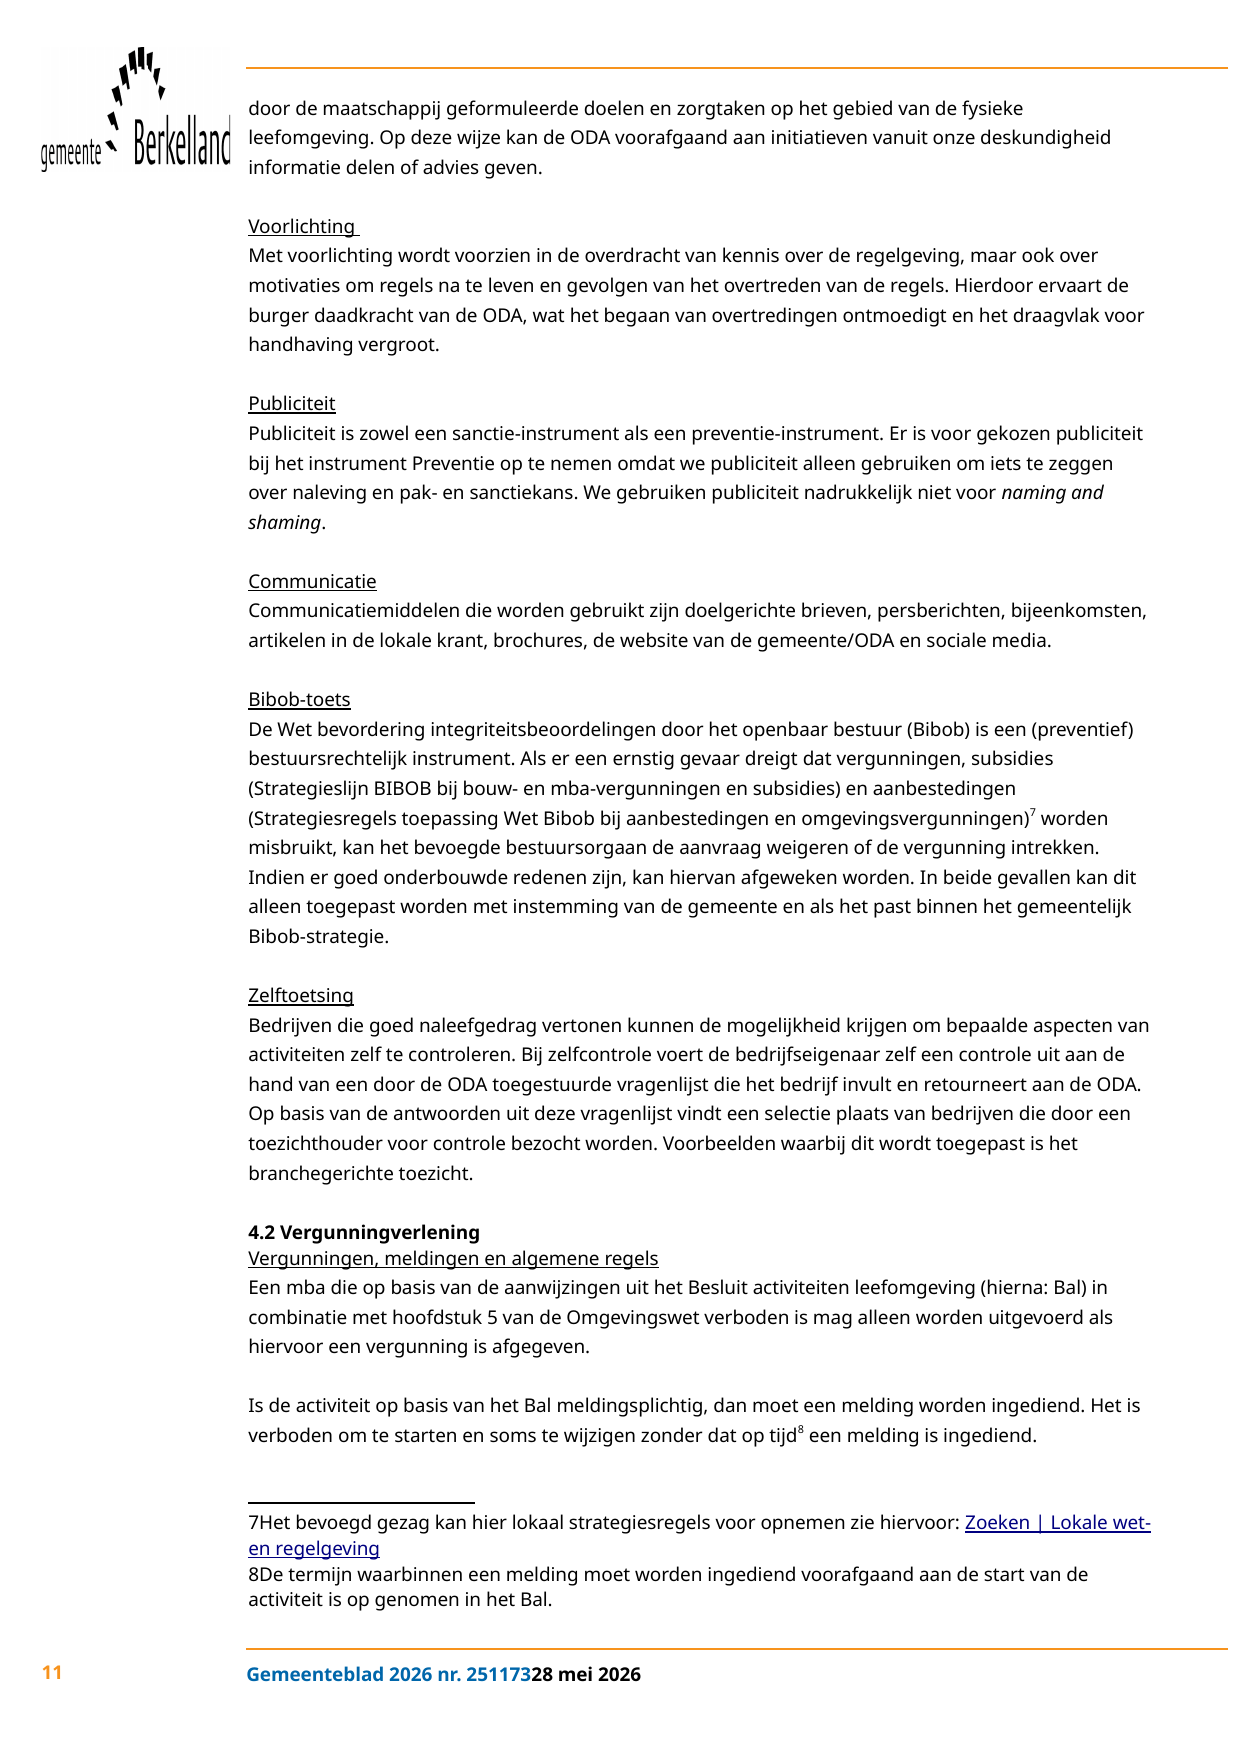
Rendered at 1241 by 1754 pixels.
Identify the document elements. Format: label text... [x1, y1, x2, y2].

text De termijn waarbinnen een melding moet worden ingediend voorafgaand aan de start van de activiteit is op genomen in het Bal. [248, 1561, 1152, 1612]
text Is de activiteit op basis van het Bal meldingsplichtig, dan moet een melding worden ingediend. Het is verboden om te starten en soms te wijzigen zonder dat op tijd een melding is ingediend. [248, 1393, 1152, 1448]
text Publiciteit is zowel een sanctie-instrument als een preventie-instrument. Er is voor gekozen publiciteit bij het instrument Preventie op te nemen omdat we publiciteit alleen gebruiken om iets te zeggen over naleving en pak- en sanctiekans. We gebruiken publiciteit nadrukkelijk niet voor naming and shaming. [248, 420, 1152, 535]
text Vergunningen, meldingen en algemene regels [248, 1245, 1152, 1270]
text Bedrijven die goed naleefgedrag vertonen kunnen de mogelijkheid krijgen om bepaalde aspecten van activiteiten zelf te controleren. Bij zelfcontrole voert de bedrijfseigenaar zelf een controle uit aan de hand van een door de ODA toegestuurde vragenlijst die het bedrijf invult en retourneert aan de ODA. Op basis van de antwoorden uit deze vragenlijst vindt een selectie plaats van bedrijven die door een toezichthouder voor controle bezocht worden. Voorbeelden waarbij dit wordt toegepast is het branchegerichte toezicht. [248, 1012, 1152, 1186]
text door de maatschappij geformuleerde doelen en zorgtaken op het gebied van de fysieke leefomgeving. Op deze wijze kan de ODA voorafgaand aan initiatieven vanuit onze deskundigheid informatie delen of advies geven. [248, 95, 1152, 180]
text Een mba die op basis van de aanwijzingen uit het Besluit activiteiten leefomgeving (hierna: Bal) in combinatie met hoofdstuk 5 van de Omgevingswet verboden is mag alleen worden uitgevoerd als hiervoor een vergunning is afgegeven. [248, 1274, 1152, 1359]
text Het bevoegd gezag kan hier lokaal strategiesregels voor opnemen zie hiervoor: Zoeken | Lokale wet- en regelgeving [248, 1509, 1152, 1561]
text Met voorlichting wordt voorzien in de overdracht van kennis over de regelgeving, maar ook over motivaties om regels na te leven en gevolgen van het overtreden van de regels. Hierdoor ervaart de burger daadkracht van de ODA, wat het begaan van overtredingen ontmoedigt en het draagvlak voor handhaving vergroot. [248, 243, 1152, 357]
text Communicatie [248, 568, 1152, 594]
text Voorlichting [248, 213, 1152, 239]
text Publiciteit [248, 391, 1152, 416]
text 4.2 Vergunningverlening [248, 1219, 1152, 1245]
text Bibob-toets [248, 686, 1152, 712]
picture [41, 47, 231, 172]
text Communicatiemiddelen die worden gebruikt zijn doelgerichte brieven, persberichten, bijeenkomsten, artikelen in de lokale krant, brochures, de website van de gemeente/ODA en sociale media. [248, 598, 1152, 653]
text Zelftoetsing [248, 982, 1152, 1008]
text De Wet bevordering integriteitsbeoordelingen door het openbaar bestuur (Bibob) is een (preventief) bestuursrechtelijk instrument. Als er een ernstig gevaar dreigt dat vergunningen, subsidies (Strategieslijn BIBOB bij bouw- en mba-vergunningen en subsidies) en aanbestedingen (Strategiesregels toepassing Wet Bibob bij aanbestedingen en omgevingsvergunningen) worden misbruikt, kan het bevoegde bestuursorgaan de aanvraag weigeren of de vergunning intrekken. Indien er goed onderbouwde redenen zijn, kan hiervan afgeweken worden. In beide gevallen kan dit alleen toegepast worden met instemming van de gemeente en als het past binnen het gemeentelijk Bibob-strategie. [248, 716, 1152, 949]
